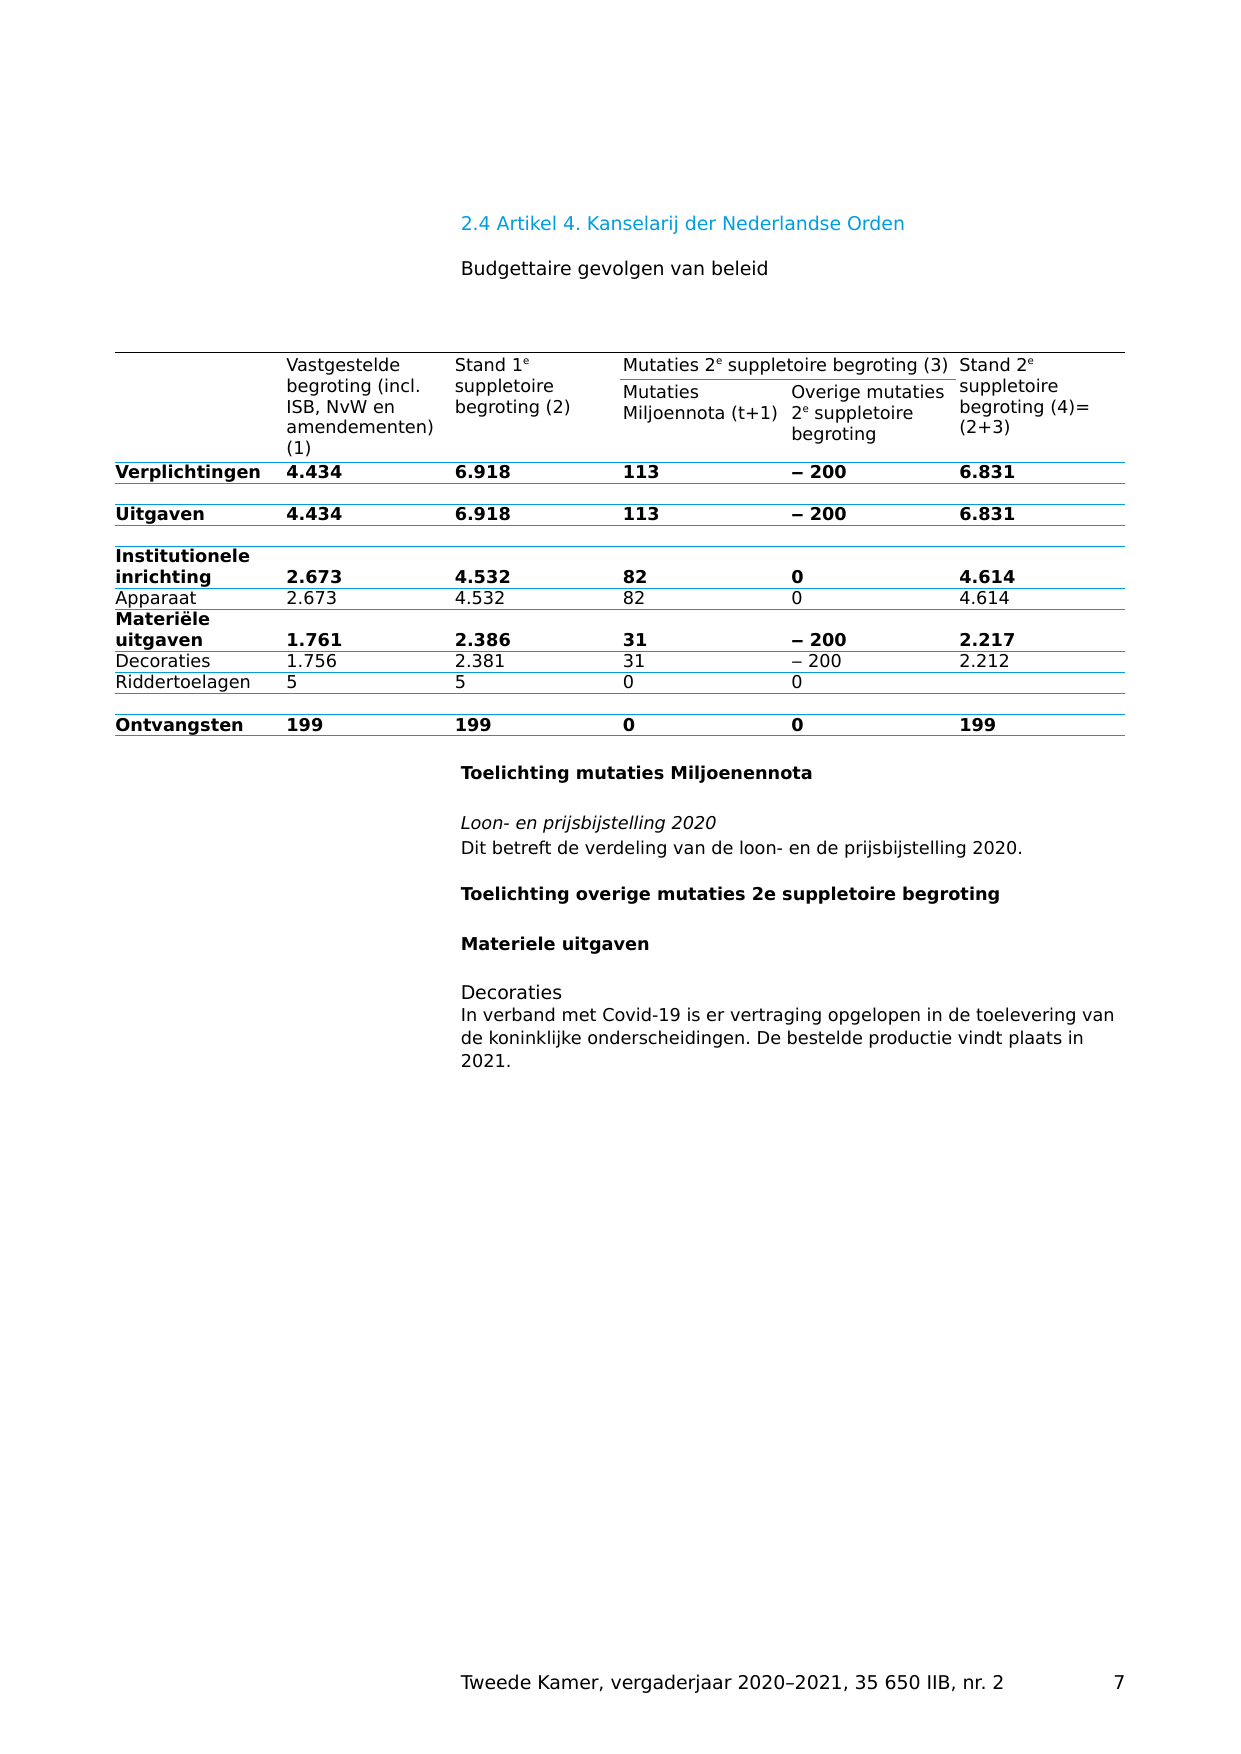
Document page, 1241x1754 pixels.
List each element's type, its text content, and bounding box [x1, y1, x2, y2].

table_cell 4.614 [956, 589, 1125, 609]
table_cell 4.434 [283, 505, 452, 525]
table_cell 113 [620, 505, 788, 525]
table_cell [788, 694, 956, 714]
table_cell 1.761 [283, 610, 452, 651]
table_cell 1.756 [283, 652, 452, 672]
text Toelichting overige mutaties 2e suppletoire begroting [461, 882, 1125, 904]
table_cell 4.532 [452, 589, 620, 609]
table_cell ‒ 200 [788, 652, 956, 672]
table_cell Materiële uitgaven [115, 610, 283, 651]
table_cell [620, 526, 788, 546]
table_cell 2.381 [452, 652, 620, 672]
table_cell 0 [788, 715, 956, 735]
text In verband met Covid-19 is er vertraging opgelopen in de toelevering van de koninklijke onderscheidingen. De bestelde productie vindt plaats in 2021. [461, 1003, 1125, 1072]
table_cell 2.386 [452, 610, 620, 651]
table_cell Stand 2e suppletoire begroting (4)= (2+3) [956, 353, 1125, 461]
table_cell Uitgaven [115, 505, 283, 525]
table_cell [620, 694, 788, 714]
table_cell Vastgestelde begroting (incl. ISB, NvW en amendementen)(1) [283, 353, 452, 461]
table_cell [283, 526, 452, 546]
text Loon- en prijsbijstelling 2020 [461, 811, 1125, 834]
table_cell 6.831 [956, 505, 1125, 525]
table_cell 0 [620, 715, 788, 735]
table_cell [115, 526, 283, 546]
table_cell [620, 484, 788, 504]
table_cell 5 [283, 673, 452, 693]
table_cell Overige mutaties 2e suppletoire begroting [788, 380, 956, 461]
table_cell 4.532 [452, 547, 620, 588]
table_cell [452, 484, 620, 504]
text Decoraties [461, 982, 1125, 1003]
table_cell Institutionele inrichting [115, 547, 283, 588]
table_cell 2.212 [956, 652, 1125, 672]
text Dit betreft de verdeling van de loon- en de prijsbijstelling 2020. [461, 836, 1125, 859]
table_cell 113 [620, 463, 788, 482]
table_cell 31 [620, 652, 788, 672]
table_cell [283, 484, 452, 504]
table_cell [788, 484, 956, 504]
table_cell 0 [788, 673, 956, 693]
table_cell Apparaat [115, 589, 283, 609]
table_cell 0 [620, 673, 788, 693]
table_cell [956, 484, 1125, 504]
table_cell [452, 694, 620, 714]
table_cell [956, 526, 1125, 546]
table_cell [115, 353, 283, 461]
table_cell ‒ 200 [788, 610, 956, 651]
table_cell 4.434 [283, 463, 452, 482]
table_cell Riddertoelagen [115, 673, 283, 693]
table_cell 0 [788, 547, 956, 588]
table_cell 199 [283, 715, 452, 735]
table_cell 4.614 [956, 547, 1125, 588]
table_cell 6.918 [452, 505, 620, 525]
table_cell 2.217 [956, 610, 1125, 651]
table_cell [115, 694, 283, 714]
table_cell Verplichtingen [115, 463, 283, 482]
table_cell Mutaties 2e suppletoire begroting (3) [620, 353, 956, 379]
text Materiele uitgaven [461, 932, 1125, 954]
table_cell 199 [956, 715, 1125, 735]
table_cell Mutaties Miljoennota (t+1) [620, 380, 788, 461]
table_cell 31 [620, 610, 788, 651]
table_cell 82 [620, 589, 788, 609]
table_header Tabel 5 Budgettaire gevolgen van beleid, artikel 4. Kanselarij der Nederlandse Orden (Tweede suppletoire begroting) (bedragen x € 1.000) [115, 304, 1125, 352]
table_cell 6.918 [452, 463, 620, 482]
table_cell ‒ 200 [788, 463, 956, 482]
table_cell [788, 526, 956, 546]
text Toelichting mutaties Miljoenennota [461, 761, 1125, 784]
table_cell 82 [620, 547, 788, 588]
table_cell Stand 1e suppletoire begroting (2) [452, 353, 620, 461]
table_cell 6.831 [956, 463, 1125, 482]
table_cell 2.673 [283, 589, 452, 609]
table_cell 199 [452, 715, 620, 735]
table_cell [956, 694, 1125, 714]
table_cell [956, 673, 1125, 693]
table_cell 2.673 [283, 547, 452, 588]
table_cell [115, 484, 283, 504]
table_cell [452, 526, 620, 546]
title 2.4 Artikel 4. Kanselarij der Nederlandse Orden [461, 213, 1125, 235]
table_cell ‒ 200 [788, 505, 956, 525]
table_cell Ontvangsten [115, 715, 283, 735]
title Budgettaire gevolgen van beleid [461, 258, 1125, 280]
table_cell 5 [452, 673, 620, 693]
table_cell Decoraties [115, 652, 283, 672]
table_cell 0 [788, 589, 956, 609]
table_cell [283, 694, 452, 714]
